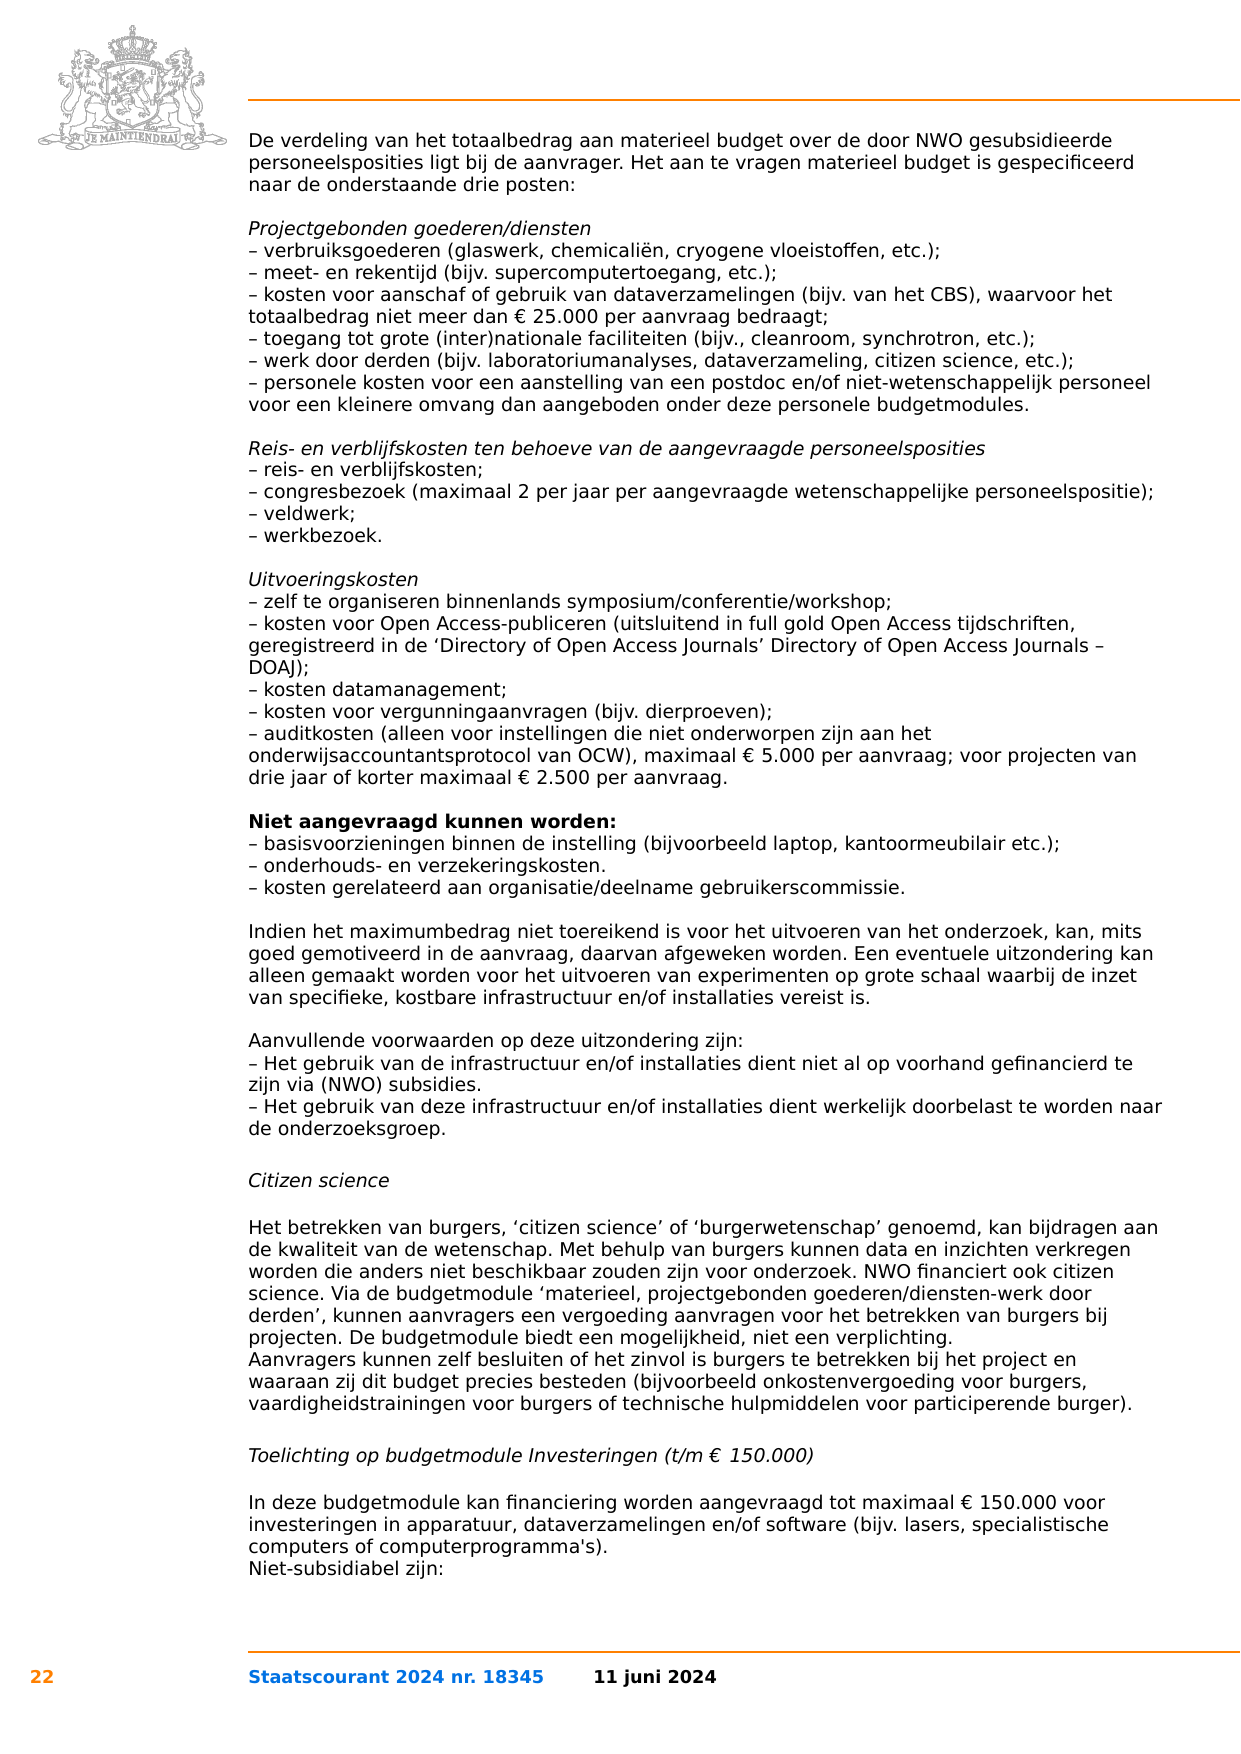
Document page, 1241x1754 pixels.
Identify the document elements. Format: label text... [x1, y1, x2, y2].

text – toegang tot grote (inter)nationale faciliteiten (bijv., cleanroom, synchrotron, etc.); [248, 328, 1163, 349]
text – basisvoorzieningen binnen de instelling (bijvoorbeeld laptop, kantoormeubilair etc.); [248, 833, 1163, 855]
text In deze budgetmodule kan financiering worden aangevraagd tot maximaal € 150.000 voor investeringen in apparatuur, dataverzamelingen en/of software (bijv. lasers, specialistische computers of computerprogramma's). [248, 1492, 1163, 1558]
text – kosten voor aanschaf of gebruik van dataverzamelingen (bijv. van het CBS), waarvoor het totaalbedrag niet meer dan € 25.000 per aanvraag bedraagt; [248, 284, 1163, 328]
subtitle Uitvoeringskosten [248, 569, 1163, 591]
text Niet-subsidiabel zijn: [248, 1558, 1163, 1580]
text Het betrekken van burgers, ‘citizen science’ of ‘burgerwetenschap’ genoemd, kan bijdragen aan de kwaliteit van de wetenschap. Met behulp van burgers kunnen data en inzichten verkregen worden die anders niet beschikbaar zouden zijn voor onderzoek. NWO financiert ook citizen science. Via de budgetmodule ‘materieel, projectgebonden goederen/diensten-werk door derden’, kunnen aanvragers een vergoeding aanvragen voor het betrekken van burgers bij projecten. De budgetmodule biedt een mogelijkheid, niet een verplichting. [248, 1217, 1163, 1349]
text – Het gebruik van de infrastructuur en/of installaties dient niet al op voorhand gefinancierd te zijn via (NWO) subsidies. [248, 1052, 1163, 1096]
text – werk door derden (bijv. laboratoriumanalyses, dataverzameling, citizen science, etc.); [248, 349, 1163, 372]
text – kosten datamanagement; [248, 679, 1163, 701]
picture [38, 25, 227, 150]
text De verdeling van het totaalbedrag aan materieel budget over de door NWO gesubsidieerde personeelsposities ligt bij de aanvrager. Het aan te vragen materieel budget is gespecificeerd naar de onderstaande drie posten: [248, 130, 1163, 196]
subtitle Reis- en verblijfskosten ten behoeve van de aangevraagde personeelsposities [248, 437, 1163, 459]
text – onderhouds- en verzekeringskosten. [248, 855, 1163, 877]
text – kosten voor Open Access-publiceren (uitsluitend in full gold Open Access tijdschriften, geregistreerd in de ‘Directory of Open Access Journals’ Directory of Open Access Journals – DOAJ); [248, 613, 1163, 679]
text Aanvragers kunnen zelf besluiten of het zinvol is burgers te betrekken bij het project en waaraan zij dit budget precies besteden (bijvoorbeeld onkostenvergoeding voor burgers, vaardigheidstrainingen voor burgers of technische hulpmiddelen voor participerende burger). [248, 1349, 1163, 1415]
text – congresbezoek (maximaal 2 per jaar per aangevraagde wetenschappelijke personeelspositie); [248, 481, 1163, 503]
text – zelf te organiseren binnenlands symposium/conferentie/workshop; [248, 591, 1163, 613]
text – personele kosten voor een aanstelling van een postdoc en/of niet-wetenschappelijk personeel voor een kleinere omvang dan aangeboden onder deze personele budgetmodules. [248, 372, 1163, 416]
text – veldwerk; [248, 503, 1163, 525]
text – verbruiksgoederen (glaswerk, chemicaliën, cryogene vloeistoffen, etc.); [248, 240, 1163, 262]
text – kosten voor vergunningaanvragen (bijv. dierproeven); [248, 701, 1163, 723]
text Indien het maximumbedrag niet toereikend is voor het uitvoeren van het onderzoek, kan, mits goed gemotiveerd in de aanvraag, daarvan afgeweken worden. Een eventuele uitzondering kan alleen gemaakt worden voor het uitvoeren van experimenten op grote schaal waarbij de inzet van specifieke, kostbare infrastructuur en/of installaties vereist is. [248, 921, 1163, 1008]
text – auditkosten (alleen voor instellingen die niet onderworpen zijn aan het onderwijsaccountantsprotocol van OCW), maximaal € 5.000 per aanvraag; voor projecten van drie jaar of korter maximaal € 2.500 per aanvraag. [248, 723, 1163, 789]
text – reis- en verblijfskosten; [248, 459, 1163, 481]
text – meet- en rekentijd (bijv. supercomputertoegang, etc.); [248, 262, 1163, 284]
subtitle Toelichting op budgetmodule Investeringen (t/m € 150.000) [248, 1445, 1163, 1467]
subtitle Projectgebonden goederen/diensten [248, 218, 1163, 240]
subtitle Citizen science [248, 1170, 1163, 1192]
text – Het gebruik van deze infrastructuur en/of installaties dient werkelijk doorbelast te worden naar de onderzoeksgroep. [248, 1096, 1163, 1140]
text – kosten gerelateerd aan organisatie/deelname gebruikerscommissie. [248, 877, 1163, 899]
text – werkbezoek. [248, 525, 1163, 547]
text Aanvullende voorwaarden op deze uitzondering zijn: [248, 1030, 1163, 1052]
subtitle Niet aangevraagd kunnen worden: [248, 811, 1163, 833]
